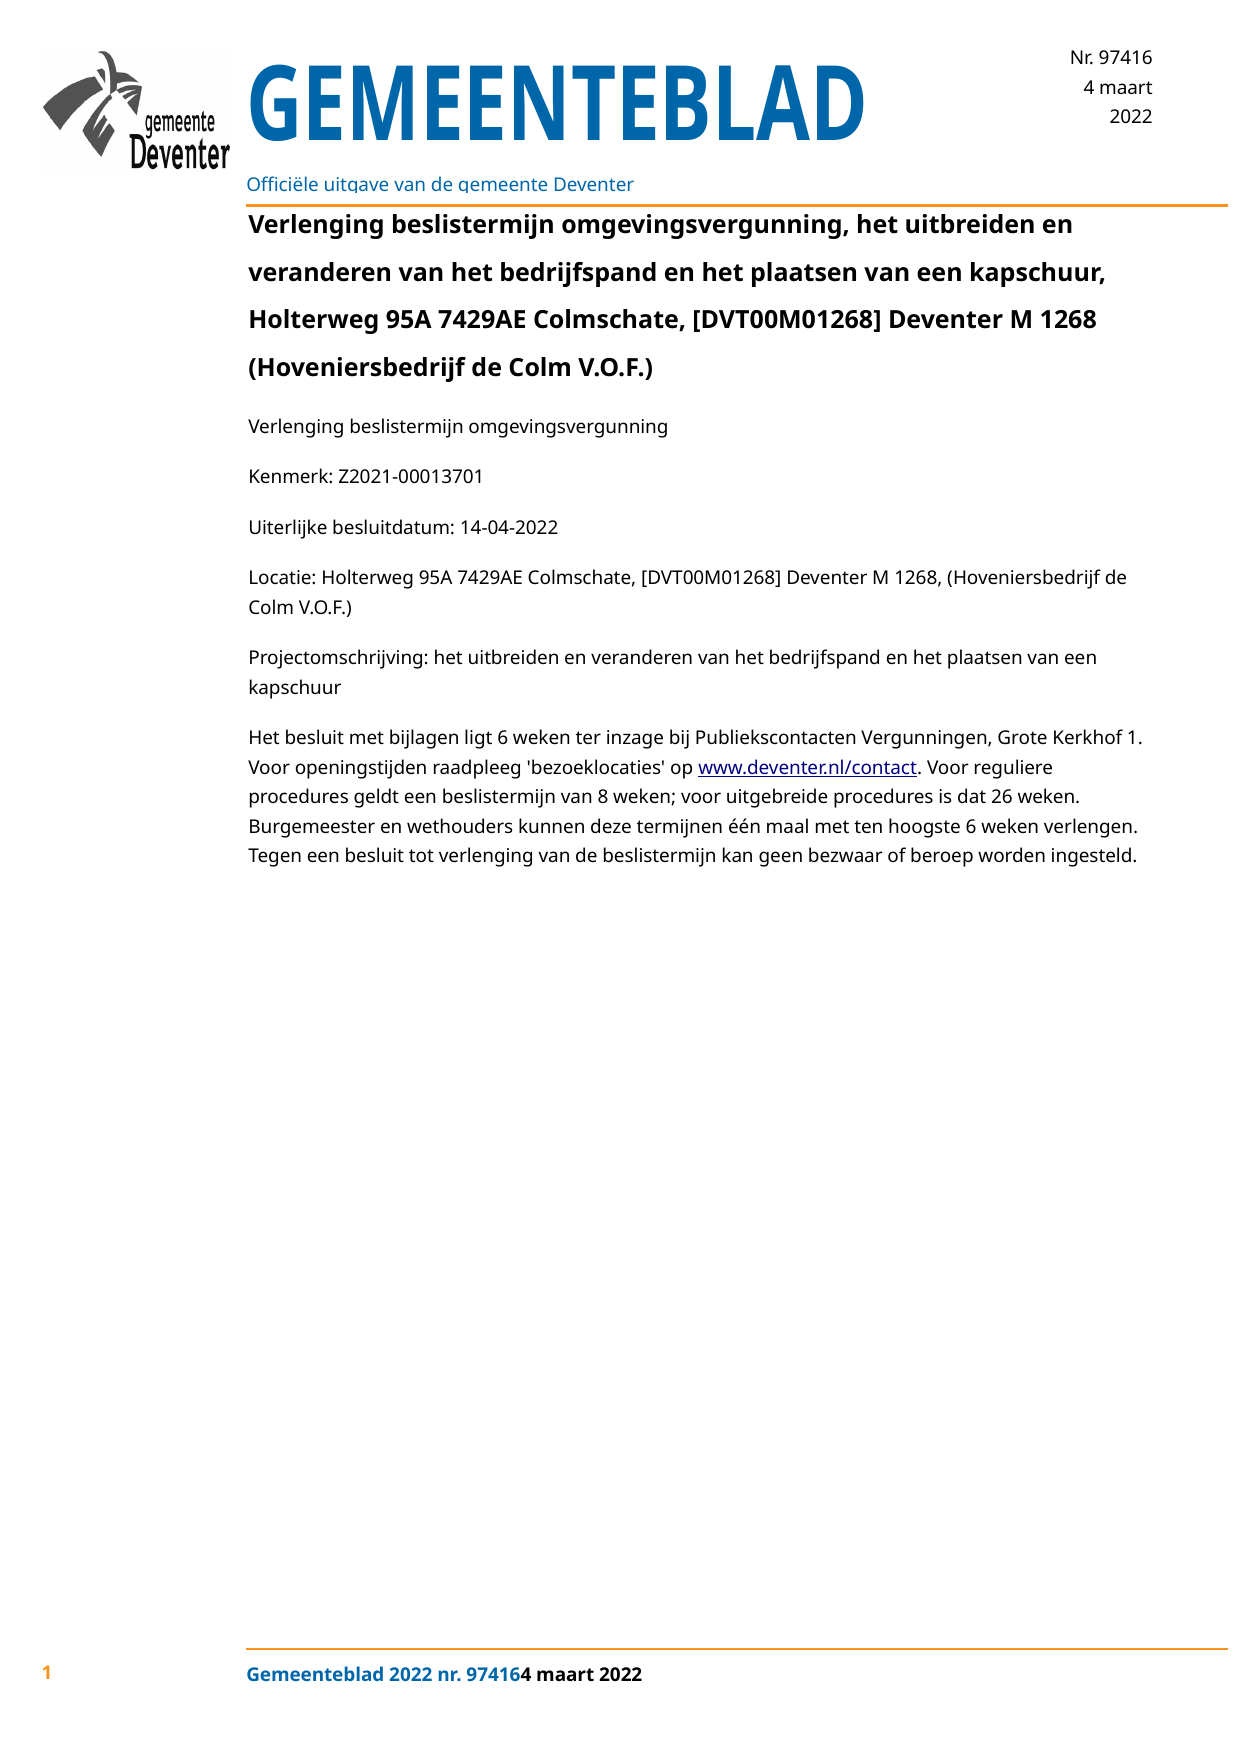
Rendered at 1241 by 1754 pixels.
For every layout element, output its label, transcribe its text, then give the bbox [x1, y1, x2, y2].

text Het besluit met bijlagen ligt 6 weken ter inzage bij Publiekscontacten Vergunningen, Grote Kerkhof 1. Voor openingstijden raadpleeg 'bezoeklocaties' op www.deventer.nl/contact. Voor reguliere procedures geldt een beslistermijn van 8 weken; voor uitgebreide procedures is dat 26 weken. Burgemeester en wethouders kunnen deze termijnen één maal met ten hoogste 6 weken verlengen. Tegen een besluit tot verlenging van de beslistermijn kan geen bezwaar of beroep worden ingesteld. [248, 724, 1152, 868]
text Verlenging beslistermijn omgevingsvergunning, het uitbreiden en veranderen van het bedrijfspand en het plaatsen van een kapschuur, Holterweg 95A 7429AE Colmschate, [DVT00M01268] Deventer M 1268 (Hoveniersbedrijf de Colm V.O.F.) [248, 207, 1152, 384]
text Kenmerk: Z2021-00013701 [248, 463, 1152, 489]
text Verlenging beslistermijn omgevingsvergunning [248, 413, 1152, 439]
picture [41, 47, 231, 172]
text Locatie: Holterweg 95A 7429AE Colmschate, [DVT00M01268] Deventer M 1268, (Hoveniersbedrijf de Colm V.O.F.) [248, 564, 1152, 620]
text Uiterlijke besluitdatum: 14-04-2022 [248, 514, 1152, 540]
text Projectomschrijving: het uitbreiden en veranderen van het bedrijfspand en het plaatsen van een kapschuur [248, 644, 1152, 700]
